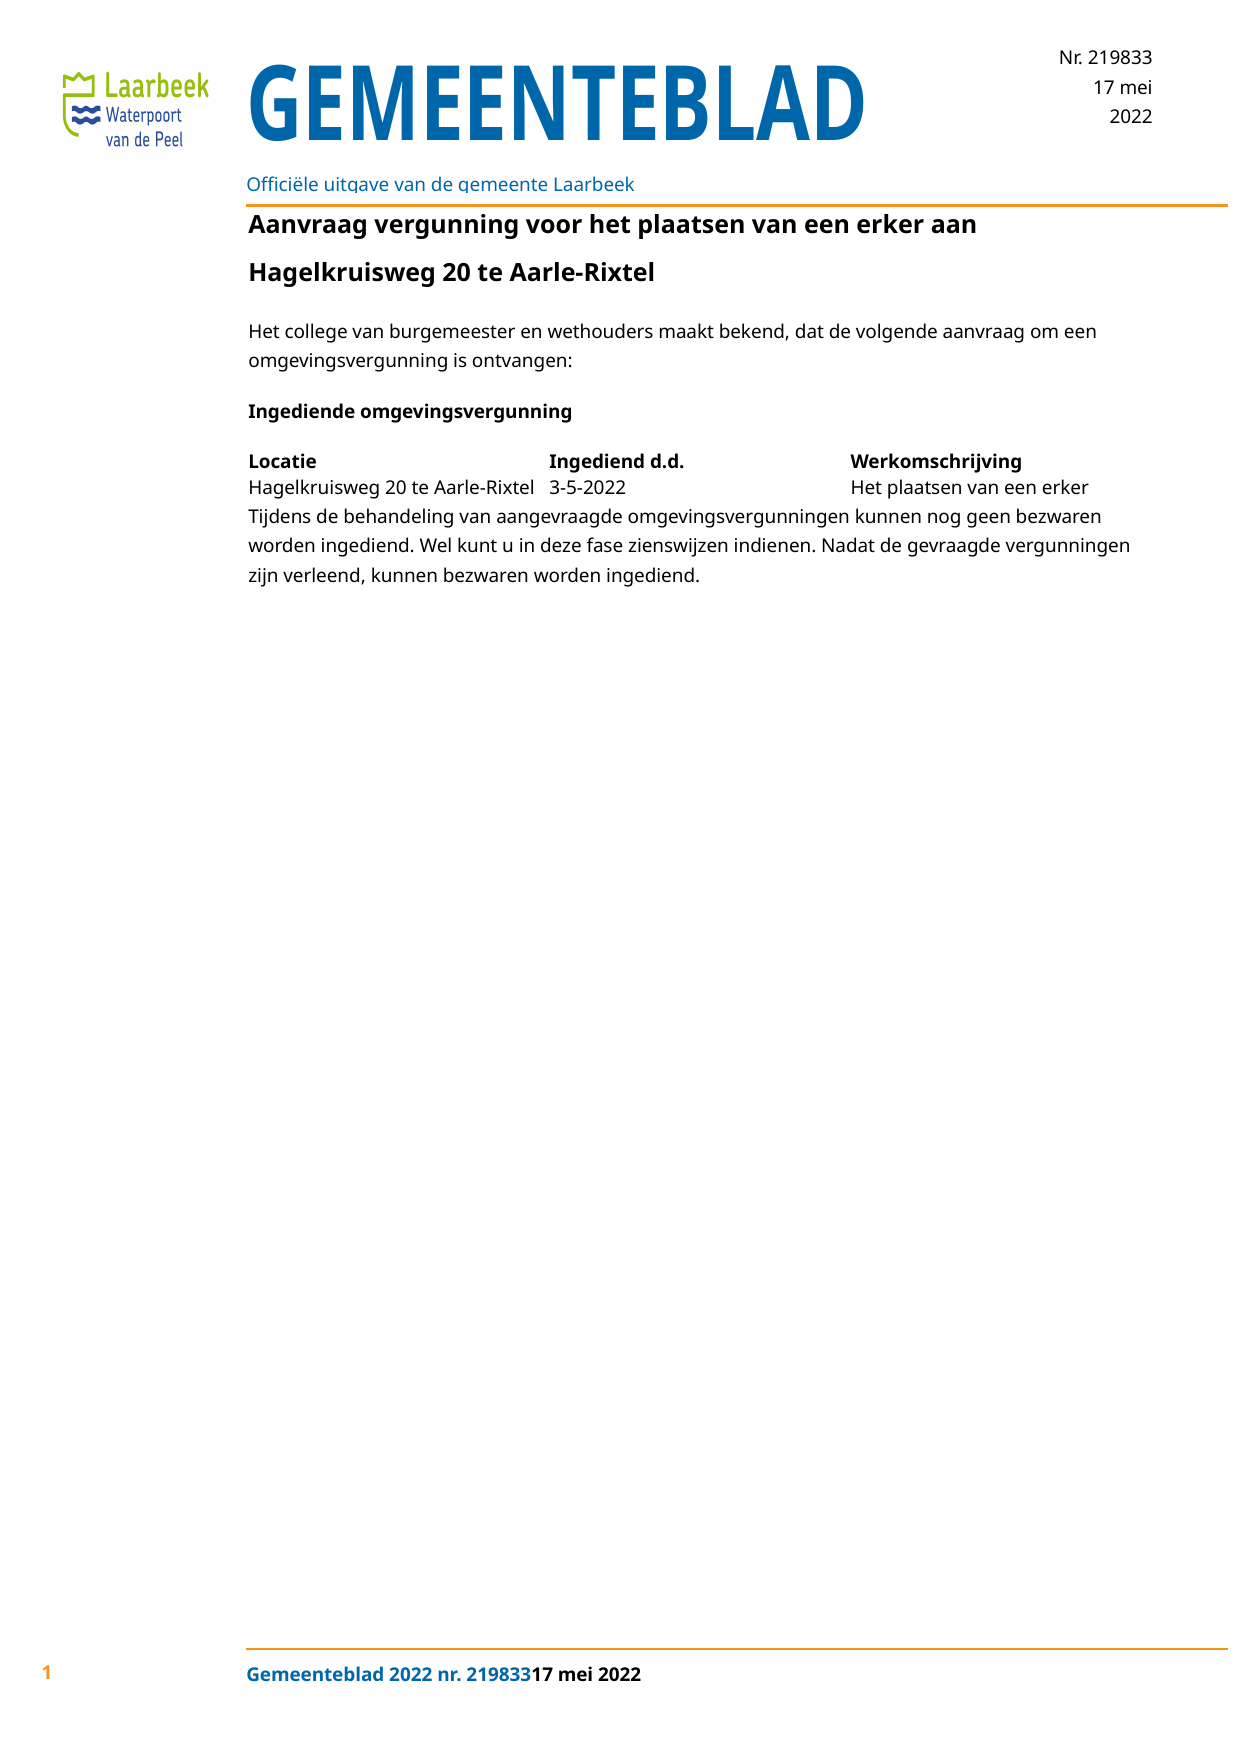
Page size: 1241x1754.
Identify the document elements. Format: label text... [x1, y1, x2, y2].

text Tijdens de behandeling van aangevraagde omgevingsvergunningen kunnen nog geen bezwaren worden ingediend. Wel kunt u in deze fase zienswijzen indienen. Nadat de gevraagde vergunningen zijn verleend, kunnen bezwaren worden ingediend. [248, 503, 1152, 588]
text Aanvraag vergunning voor het plaatsen van een erker aan Hagelkruisweg 20 te Aarle-Rixtel [248, 207, 1152, 288]
text Ingediende omgevingsvergunning [248, 398, 1152, 424]
text Het college van burgemeester en wethouders maakt bekend, dat de volgende aanvraag om een omgevingsvergunning is ontvangen: [248, 318, 1152, 373]
table_cell 3-5-2022 [549, 474, 850, 500]
picture [41, 47, 231, 172]
table_header Locatie [248, 449, 549, 474]
table_cell Het plaatsen van een erker [850, 474, 1152, 500]
table_header Werkomschrijving [850, 449, 1152, 474]
table_cell Hagelkruisweg 20 te Aarle-Rixtel [248, 474, 549, 500]
table_header Ingediend d.d. [549, 449, 850, 474]
